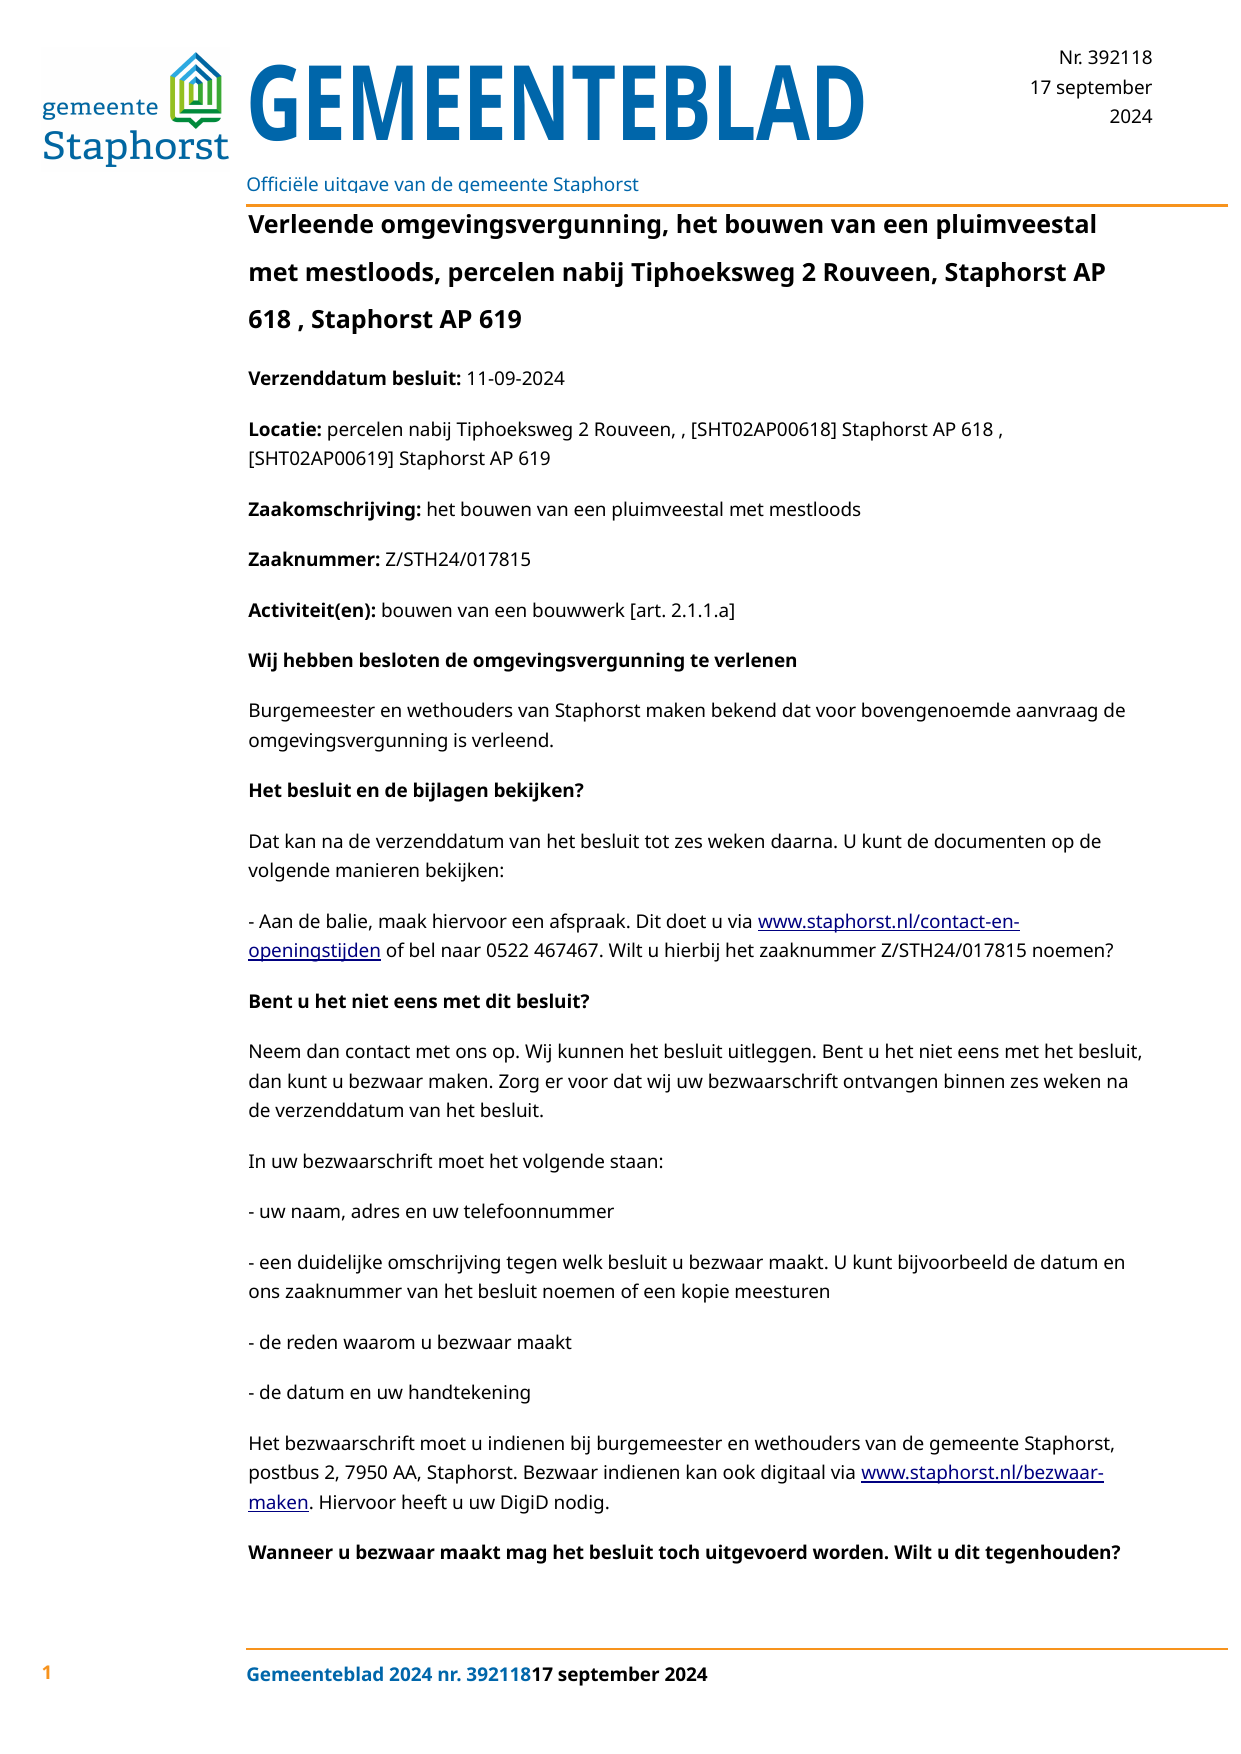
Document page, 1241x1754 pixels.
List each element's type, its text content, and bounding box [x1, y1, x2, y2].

text In uw bezwaarschrift moet het volgende staan: [248, 1148, 1152, 1174]
text - uw naam, adres en uw telefoonnummer [248, 1198, 1152, 1224]
text Burgemeester en wethouders van Staphorst maken bekend dat voor bovengenoemde aanvraag de omgevingsvergunning is verleend. [248, 698, 1152, 753]
text Bent u het niet eens met dit besluit? [248, 988, 1152, 1014]
picture [41, 47, 231, 172]
text Zaakomschrijving: het bouwen van een pluimveestal met mestloods [248, 496, 1152, 522]
text Dat kan na de verzenddatum van het besluit tot zes weken daarna. U kunt de documenten op de volgende manieren bekijken: [248, 828, 1152, 883]
text Wanneer u bezwaar maakt mag het besluit toch uitgevoerd worden. Wilt u dit tegenhouden? [248, 1539, 1152, 1565]
text Wij hebben besloten de omgevingsvergunning te verlenen [248, 647, 1152, 673]
text - de datum en uw handtekening [248, 1379, 1152, 1405]
text Verzenddatum besluit: 11-09-2024 [248, 366, 1152, 391]
text Verleende omgevingsvergunning, het bouwen van een pluimveestal met mestloods, percelen nabij Tiphoeksweg 2 Rouveen, Staphorst AP 618 , Staphorst AP 619 [248, 207, 1152, 336]
text Het besluit en de bijlagen bekijken? [248, 778, 1152, 803]
text - de reden waarom u bezwaar maakt [248, 1329, 1152, 1354]
text - Aan de balie, maak hiervoor een afspraak. Dit doet u via www.staphorst.nl/contact-en-openingstijden of bel naar 0522 467467. Wilt u hierbij het zaaknummer Z/STH24/017815 noemen? [248, 908, 1152, 963]
text Het bezwaarschrift moet u indienen bij burgemeester en wethouders van de gemeente Staphorst, postbus 2, 7950 AA, Staphorst. Bezwaar indienen kan ook digitaal via www.staphorst.nl/bezwaar-maken. Hiervoor heeft u uw DigiD nodig. [248, 1430, 1152, 1514]
text Neem dan contact met ons op. Wij kunnen het besluit uitleggen. Bent u het niet eens met het besluit, dan kunt u bezwaar maken. Zorg er voor dat wij uw bezwaarschrift ontvangen binnen zes weken na de verzenddatum van het besluit. [248, 1038, 1152, 1123]
text Activiteit(en): bouwen van een bouwwerk [art. 2.1.1.a] [248, 597, 1152, 622]
text - een duidelijke omschrijving tegen welk besluit u bezwaar maakt. U kunt bijvoorbeeld de datum en ons zaaknummer van het besluit noemen of een kopie meesturen [248, 1249, 1152, 1304]
text Locatie: percelen nabij Tiphoeksweg 2 Rouveen, , [SHT02AP00618] Staphorst AP 618 , [SHT02AP00619] Staphorst AP 619 [248, 416, 1152, 471]
text Zaaknummer: Z/STH24/017815 [248, 546, 1152, 572]
